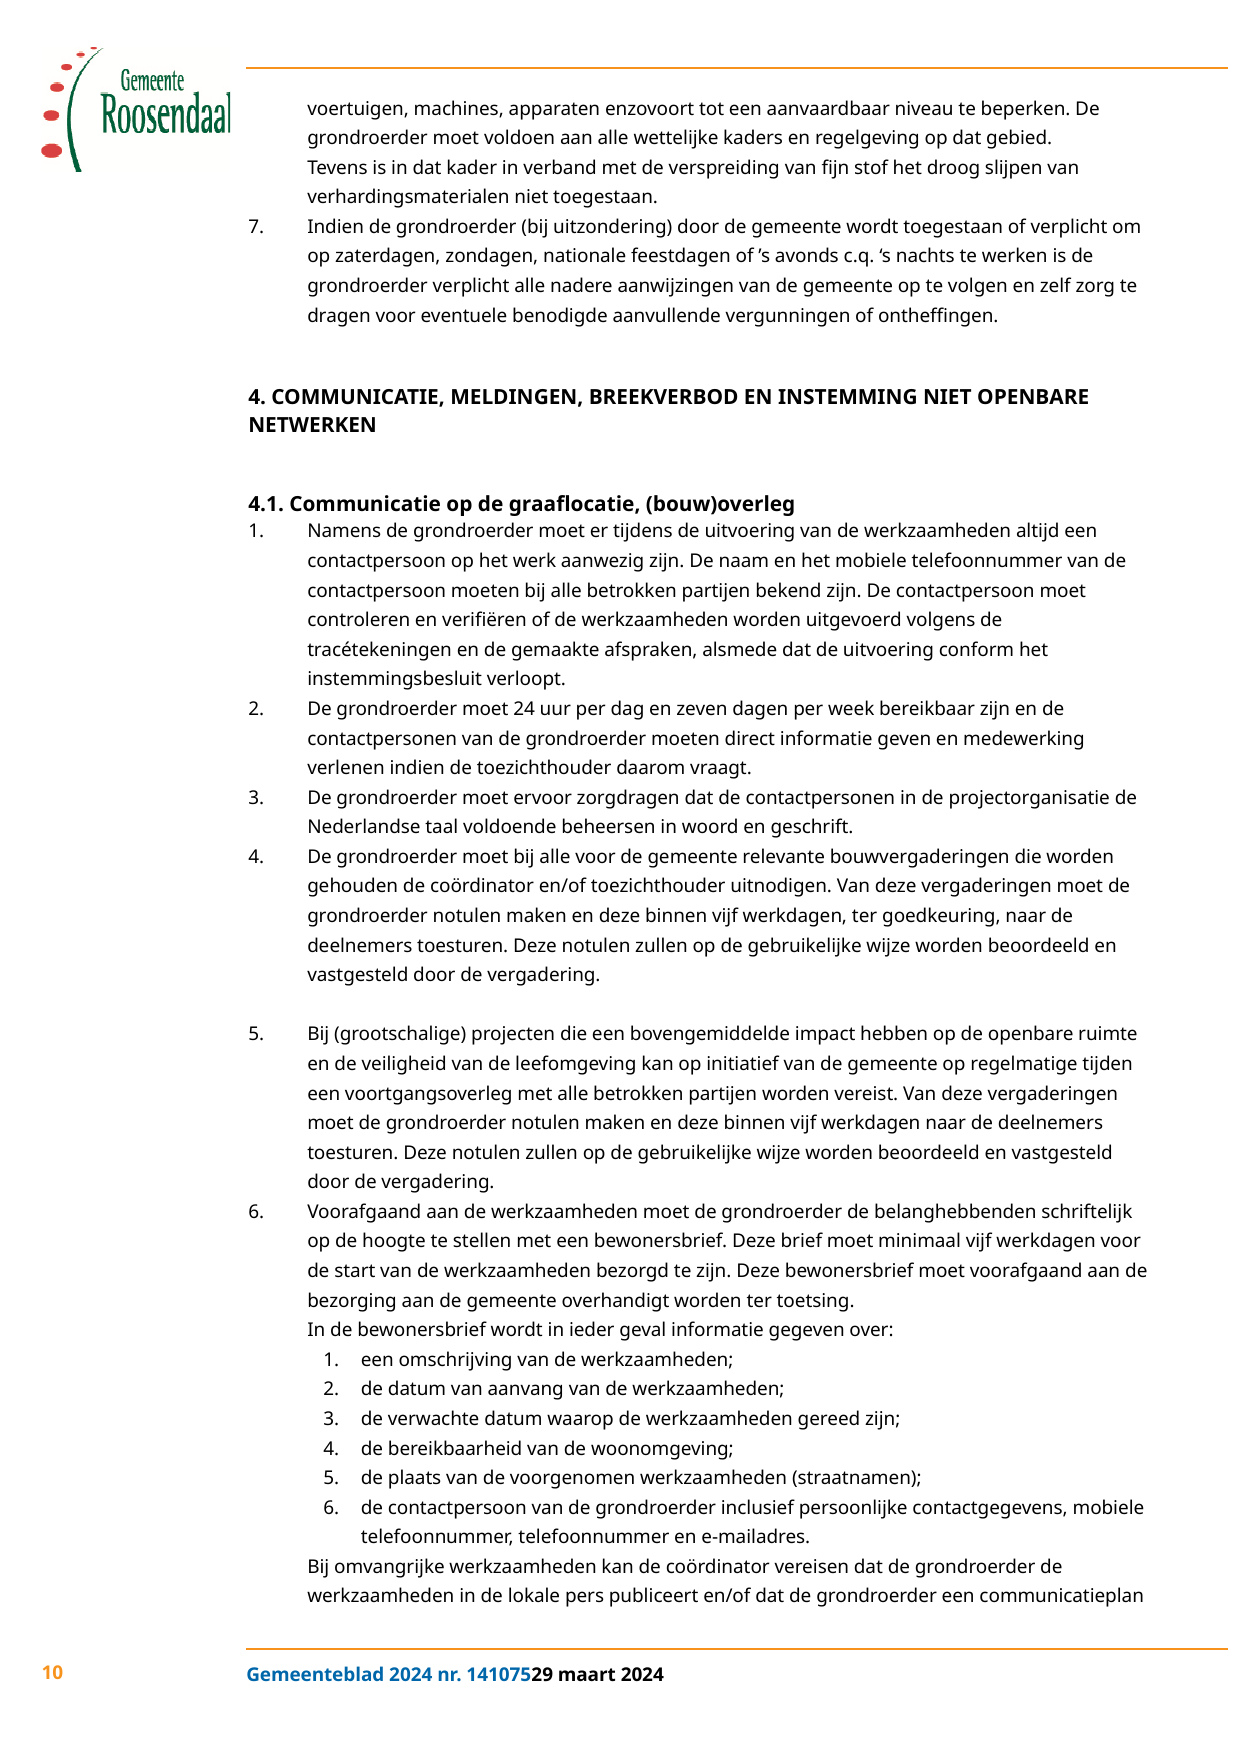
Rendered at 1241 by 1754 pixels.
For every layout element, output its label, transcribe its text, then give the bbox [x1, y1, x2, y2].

list Tevens is in dat kader in verband met de verspreiding van fijn stof het droog slijpen van verhardingsmaterialen niet toegestaan. [248, 154, 1152, 209]
list Voorafgaand aan de werkzaamheden moet de grondroerder de belanghebbenden schriftelijk op de hoogte te stellen met een bewonersbrief. Deze brief moet minimaal vijf werkdagen voor de start van de werkzaamheden bezorgd te zijn. Deze bewonersbrief moet voorafgaand aan de bezorging aan de gemeente overhandigt worden ter toetsing. [248, 1198, 1152, 1312]
list de bereikbaarheid van de woonomgeving; [323, 1435, 1152, 1460]
list voertuigen, machines, apparaten enzovoort tot een aanvaardbaar niveau te beperken. De grondroerder moet voldoen aan alle wettelijke kaders en regelgeving op dat gebied. [248, 95, 1152, 150]
list de plaats van de voorgenomen werkzaamheden (straatnamen); [323, 1464, 1152, 1490]
text 4.1. Communicatie op de graaflocatie, (bouw)overleg [248, 489, 1152, 518]
list Indien de grondroerder (bij uitzondering) door de gemeente wordt toegestaan of verplicht om op zaterdagen, zondagen, nationale feestdagen of ’s avonds c.q. ‘s nachts te werken is de grondroerder verplicht alle nadere aanwijzingen van de gemeente op te volgen en zelf zorg te dragen voor eventuele benodigde aanvullende vergunningen of ontheffingen. [248, 213, 1152, 328]
list de datum van aanvang van de werkzaamheden; [323, 1376, 1152, 1401]
list een omschrijving van de werkzaamheden; [323, 1346, 1152, 1372]
picture [41, 47, 231, 172]
list Bij (grootschalige) projecten die een bovengemiddelde impact hebben op de openbare ruimte en de veiligheid van de leefomgeving kan op initiatief van de gemeente op regelmatige tijden een voortgangsoverleg met alle betrokken partijen worden vereist. Van deze vergaderingen moet de grondroerder notulen maken en deze binnen vijf werkdagen naar de deelnemers toesturen. Deze notulen zullen op de gebruikelijke wijze worden beoordeeld en vastgesteld door de vergadering. [248, 1021, 1152, 1194]
list In de bewonersbrief wordt in ieder geval informatie gegeven over: [248, 1316, 1152, 1342]
list de contactpersoon van de grondroerder inclusief persoonlijke contactgegevens, mobiele telefoonnummer, telefoonnummer en e-mailadres. [323, 1494, 1152, 1549]
list De grondroerder moet 24 uur per dag en zeven dagen per week bereikbaar zijn en de contactpersonen van de grondroerder moeten direct informatie geven en medewerking verlenen indien de toezichthouder daarom vraagt. [248, 695, 1152, 780]
text 4. COMMUNICATIE, MELDINGEN, BREEKVERBOD EN INSTEMMING NIET OPENBARE NETWERKEN [248, 382, 1152, 439]
list Bij omvangrijke werkzaamheden kan de coördinator vereisen dat de grondroerder de werkzaamheden in de lokale pers publiceert en/of dat de grondroerder een communicatieplan [248, 1553, 1152, 1608]
list De grondroerder moet bij alle voor de gemeente relevante bouwvergaderingen die worden gehouden de coördinator en/of toezichthouder uitnodigen. Van deze vergaderingen moet de grondroerder notulen maken en deze binnen vijf werkdagen, ter goedkeuring, naar de deelnemers toesturen. Deze notulen zullen op de gebruikelijke wijze worden beoordeeld en vastgesteld door de vergadering. [248, 843, 1152, 987]
list Namens de grondroerder moet er tijdens de uitvoering van de werkzaamheden altijd een contactpersoon op het werk aanwezig zijn. De naam en het mobiele telefoonnummer van de contactpersoon moeten bij alle betrokken partijen bekend zijn. De contactpersoon moet controleren en verifiëren of de werkzaamheden worden uitgevoerd volgens de tracétekeningen en de gemaakte afspraken, alsmede dat de uitvoering conform het instemmingsbesluit verloopt. [248, 518, 1152, 691]
list De grondroerder moet ervoor zorgdragen dat de contactpersonen in de projectorganisatie de Nederlandse taal voldoende beheersen in woord en geschrift. [248, 784, 1152, 839]
list de verwachte datum waarop de werkzaamheden gereed zijn; [323, 1405, 1152, 1431]
